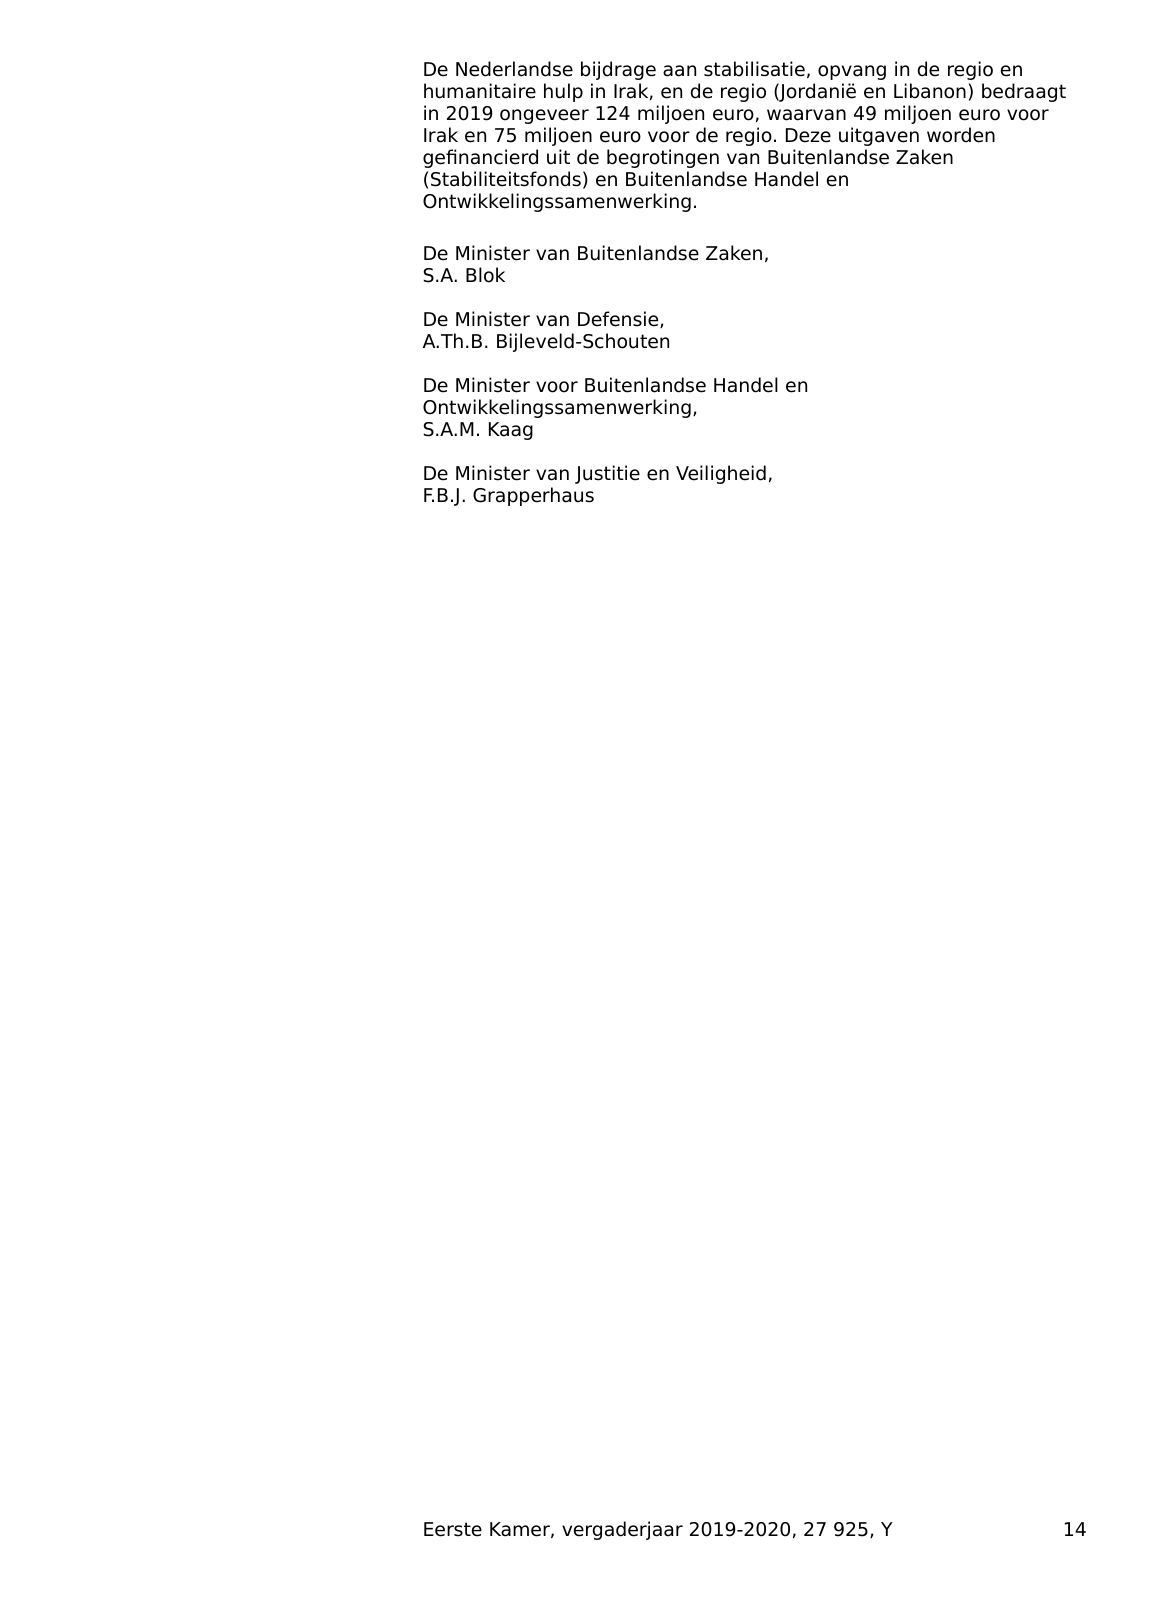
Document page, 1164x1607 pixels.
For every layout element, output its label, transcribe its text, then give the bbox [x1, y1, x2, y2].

text De Minister van Buitenlandse Zaken, S.A. Blok [422, 243, 1087, 287]
text De Nederlandse bijdrage aan stabilisatie, opvang in de regio en humanitaire hulp in Irak, en de regio (Jordanië en Libanon) bedraagt in 2019 ongeveer 124 miljoen euro, waarvan 49 miljoen euro voor Irak en 75 miljoen euro voor de regio. Deze uitgaven worden gefinancierd uit de begrotingen van Buitenlandse Zaken (Stabiliteitsfonds) en Buitenlandse Handel en Ontwikkelingssamenwerking. [422, 59, 1087, 213]
text De Minister van Defensie, A.Th.B. Bijleveld-Schouten [422, 309, 1087, 353]
text De Minister van Justitie en Veiligheid, F.B.J. Grapperhaus [422, 463, 1087, 507]
text De Minister voor Buitenlandse Handel en Ontwikkelingssamenwerking, S.A.M. Kaag [422, 375, 1087, 441]
